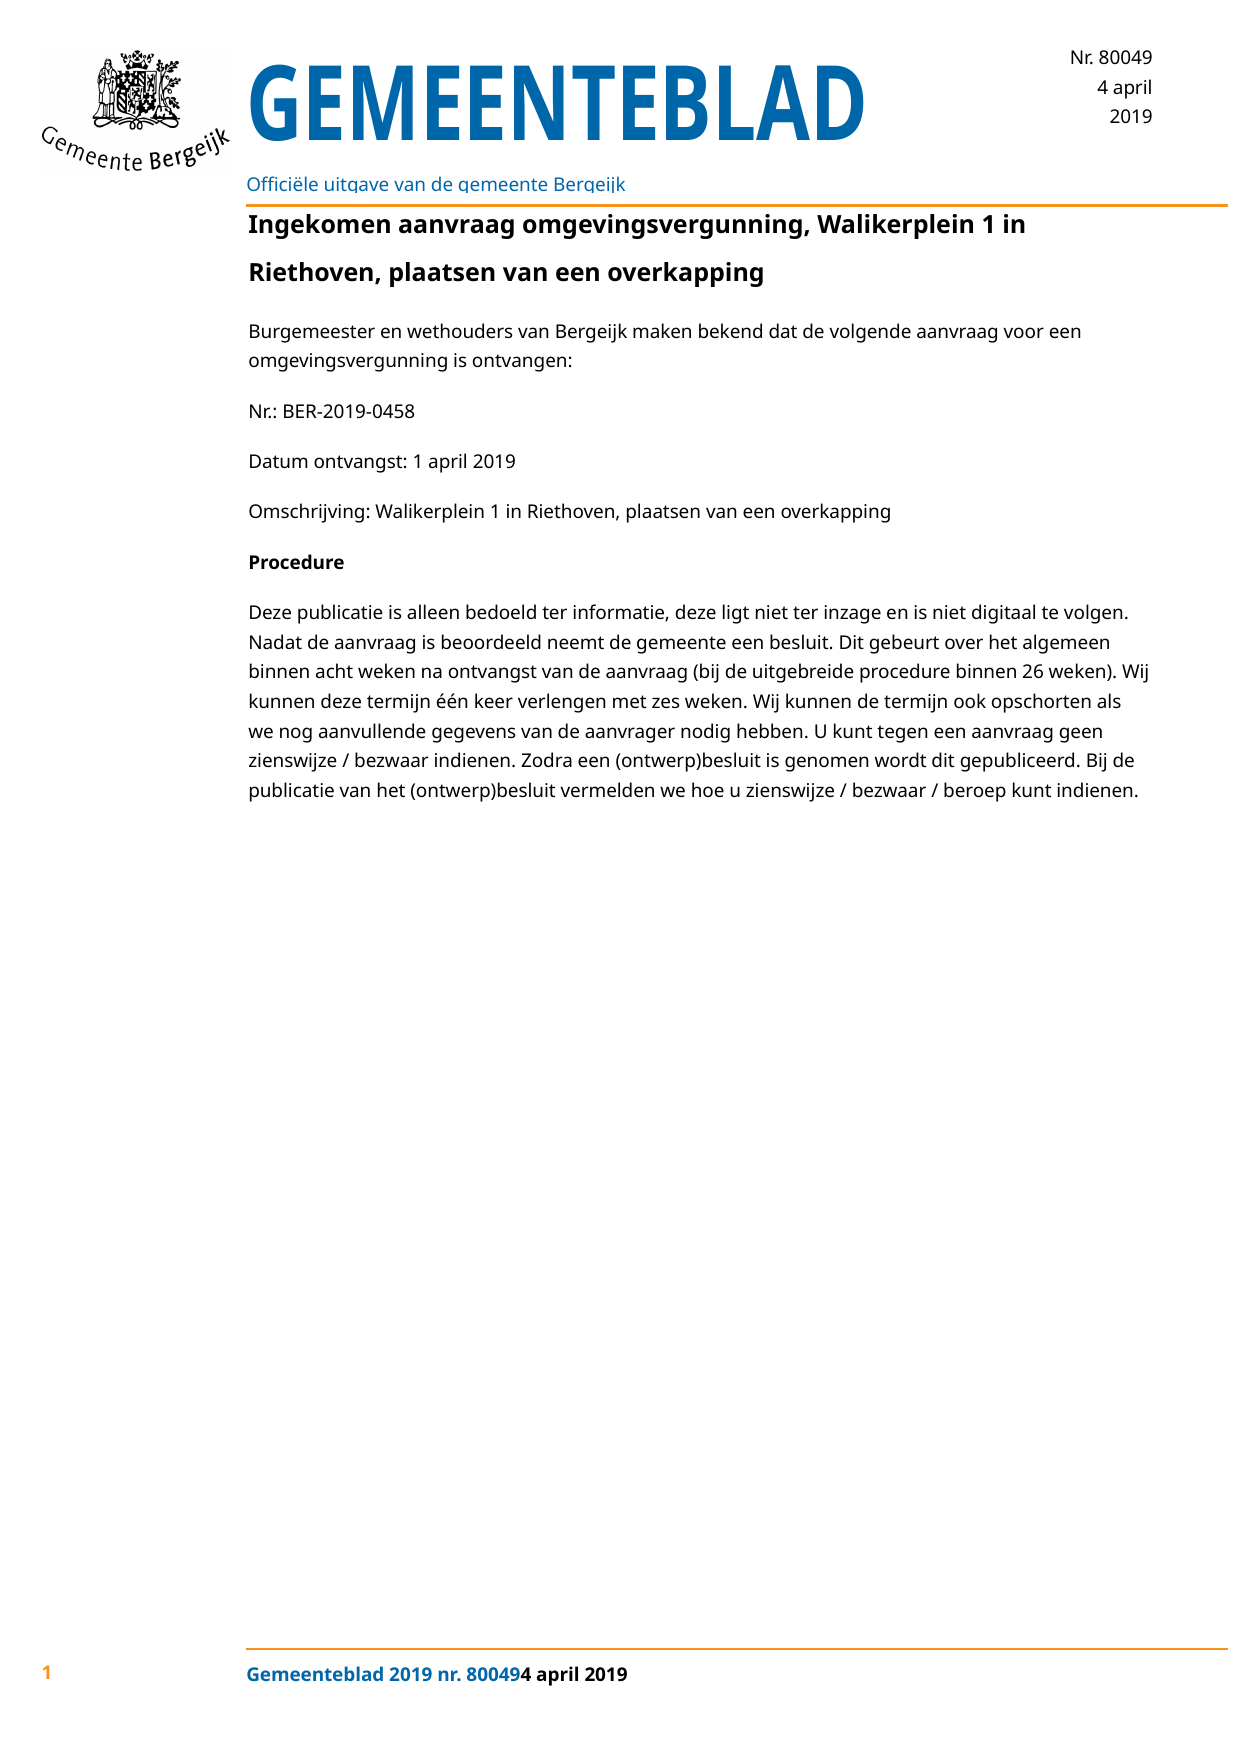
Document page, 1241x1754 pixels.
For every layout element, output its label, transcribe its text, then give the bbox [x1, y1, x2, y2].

text Omschrijving: Walikerplein 1 in Riethoven, plaatsen van een overkapping [248, 499, 1152, 524]
text Datum ontvangst: 1 april 2019 [248, 448, 1152, 474]
text Ingekomen aanvraag omgevingsvergunning, Walikerplein 1 in Riethoven, plaatsen van een overkapping [248, 207, 1152, 288]
text Nr.: BER-2019-0458 [248, 398, 1152, 424]
text Burgemeester en wethouders van Bergeijk maken bekend dat de volgende aanvraag voor een omgevingsvergunning is ontvangen: [248, 318, 1152, 373]
picture [41, 47, 231, 172]
text Procedure [248, 549, 1152, 575]
text Deze publicatie is alleen bedoeld ter informatie, deze ligt niet ter inzage en is niet digitaal te volgen. Nadat de aanvraag is beoordeeld neemt de gemeente een besluit. Dit gebeurt over het algemeen binnen acht weken na ontvangst van de aanvraag (bij de uitgebreide procedure binnen 26 weken). Wij kunnen deze termijn één keer verlengen met zes weken. Wij kunnen de termijn ook opschorten als we nog aanvullende gegevens van de aanvrager nodig hebben. U kunt tegen een aanvraag geen zienswijze / bezwaar indienen. Zodra een (ontwerp)besluit is genomen wordt dit gepubliceerd. Bij de publicatie van het (ontwerp)besluit vermelden we hoe u zienswijze / bezwaar / beroep kunt indienen. [248, 599, 1152, 803]
